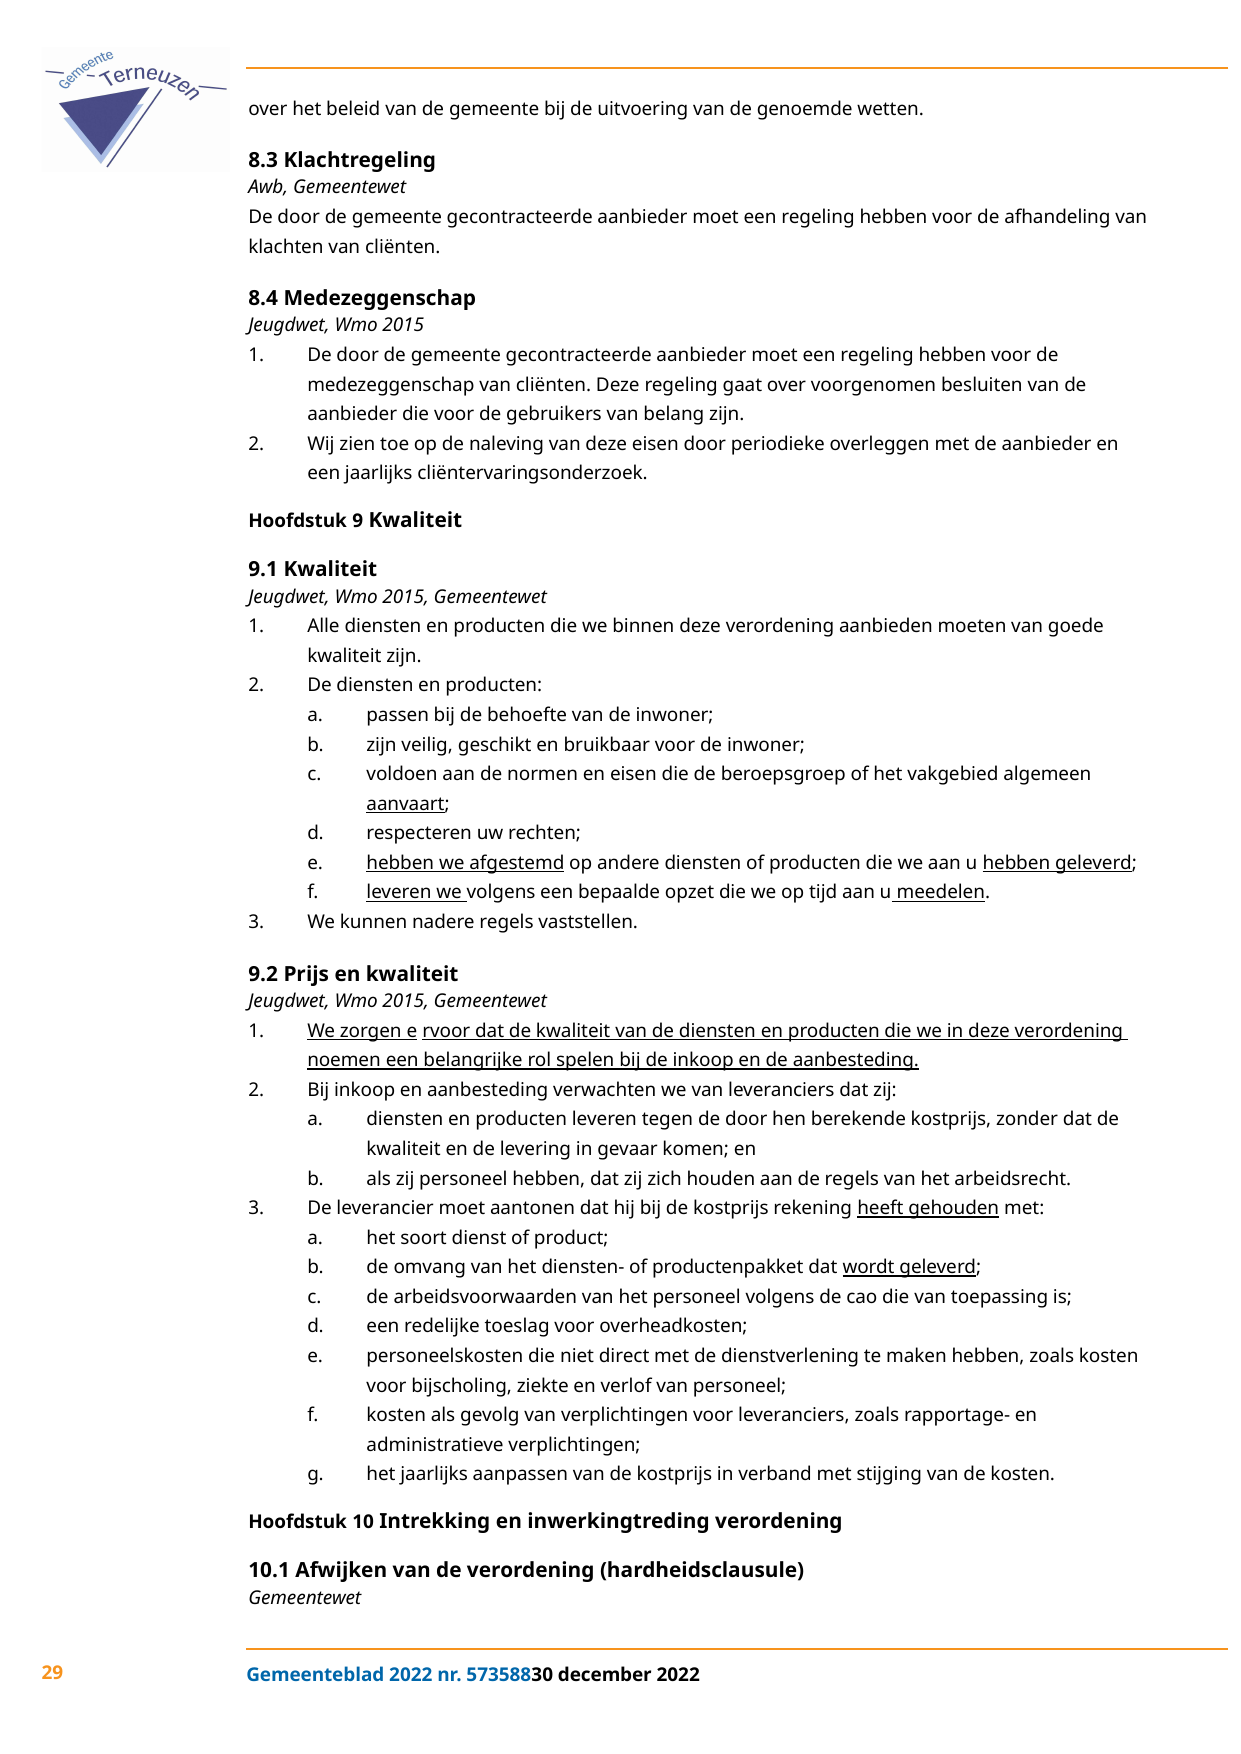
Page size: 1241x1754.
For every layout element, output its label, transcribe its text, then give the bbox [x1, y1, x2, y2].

text Jeugdwet, Wmo 2015, Gemeentewet [248, 987, 1152, 1013]
text 9.1 Kwaliteit [248, 554, 1152, 583]
list Alle diensten en producten die we binnen deze verordening aanbieden moeten van goede kwaliteit zijn. [248, 612, 1152, 668]
list De leverancier moet aantonen dat hij bij de kostprijs rekening heeft gehouden met: [248, 1194, 1152, 1220]
list voldoen aan de normen en eisen die de beroepsgroep of het vakgebied algemeen aanvaart; [307, 760, 1152, 816]
list als zij personeel hebben, dat zij zich houden aan de regels van het arbeidsrecht. [307, 1165, 1152, 1190]
list het jaarlijks aanpassen van de kostprijs in verband met stijging van de kosten. [307, 1461, 1152, 1486]
picture [41, 47, 231, 172]
list De diensten en producten: [248, 672, 1152, 697]
list Wij zien toe op de naleving van deze eisen door periodieke overleggen met de aanbieder en een jaarlijks cliëntervaringsonderzoek. [248, 430, 1152, 485]
text over het beleid van de gemeente bij de uitvoering van de genoemde wetten. [248, 95, 1152, 121]
list de arbeidsvoorwaarden van het personeel volgens de cao die van toepassing is; [307, 1283, 1152, 1309]
list passen bij de behoefte van de inwoner; [307, 701, 1152, 727]
list leveren we volgens een bepaalde opzet die we op tijd aan u meedelen. [307, 879, 1152, 904]
list respecteren uw rechten; [307, 819, 1152, 845]
text De door de gemeente gecontracteerde aanbieder moet een regeling hebben voor de afhandeling van klachten van cliënten. [248, 203, 1152, 258]
list het soort dienst of product; [307, 1224, 1152, 1249]
text Hoofdstuk 9 Kwaliteit [248, 505, 1152, 534]
text 9.2 Prijs en kwaliteit [248, 959, 1152, 987]
list personeelskosten die niet direct met de dienstverlening te maken hebben, zoals kosten voor bijscholing, ziekte en verlof van personeel; [307, 1342, 1152, 1397]
list De door de gemeente gecontracteerde aanbieder moet een regeling hebben voor de medezeggenschap van cliënten. Deze regeling gaat over voorgenomen besluiten van de aanbieder die voor de gebruikers van belang zijn. [248, 341, 1152, 426]
list zijn veilig, geschikt en bruikbaar voor de inwoner; [307, 731, 1152, 757]
text 8.3 Klachtregeling [248, 145, 1152, 174]
text 8.4 Medezeggenschap [248, 283, 1152, 312]
list de omvang van het diensten- of productenpakket dat wordt geleverd; [307, 1253, 1152, 1279]
text Hoofdstuk 10 Intrekking en inwerkingtreding verordening [248, 1506, 1152, 1534]
text Gemeentewet [248, 1584, 1152, 1609]
text Jeugdwet, Wmo 2015 [248, 312, 1152, 337]
text Jeugdwet, Wmo 2015, Gemeentewet [248, 583, 1152, 609]
text 10.1 Afwijken van de verordening (hardheidsclausule) [248, 1555, 1152, 1584]
text Awb, Gemeentewet [248, 174, 1152, 199]
list We kunnen nadere regels vaststellen. [248, 908, 1152, 934]
list diensten en producten leveren tegen de door hen berekende kostprijs, zonder dat de kwaliteit en de levering in gevaar komen; en [307, 1106, 1152, 1161]
list We zorgen e rvoor dat de kwaliteit van de diensten en producten die we in deze verordening noemen een belangrijke rol spelen bij de inkoop en de aanbesteding. [248, 1017, 1152, 1072]
list een redelijke toeslag voor overheadkosten; [307, 1313, 1152, 1338]
list Bij inkoop en aanbesteding verwachten we van leveranciers dat zij: [248, 1076, 1152, 1102]
list kosten als gevolg van verplichtingen voor leveranciers, zoals rapportage- en administratieve verplichtingen; [307, 1401, 1152, 1457]
list hebben we afgestemd op andere diensten of producten die we aan u hebben geleverd; [307, 849, 1152, 875]
